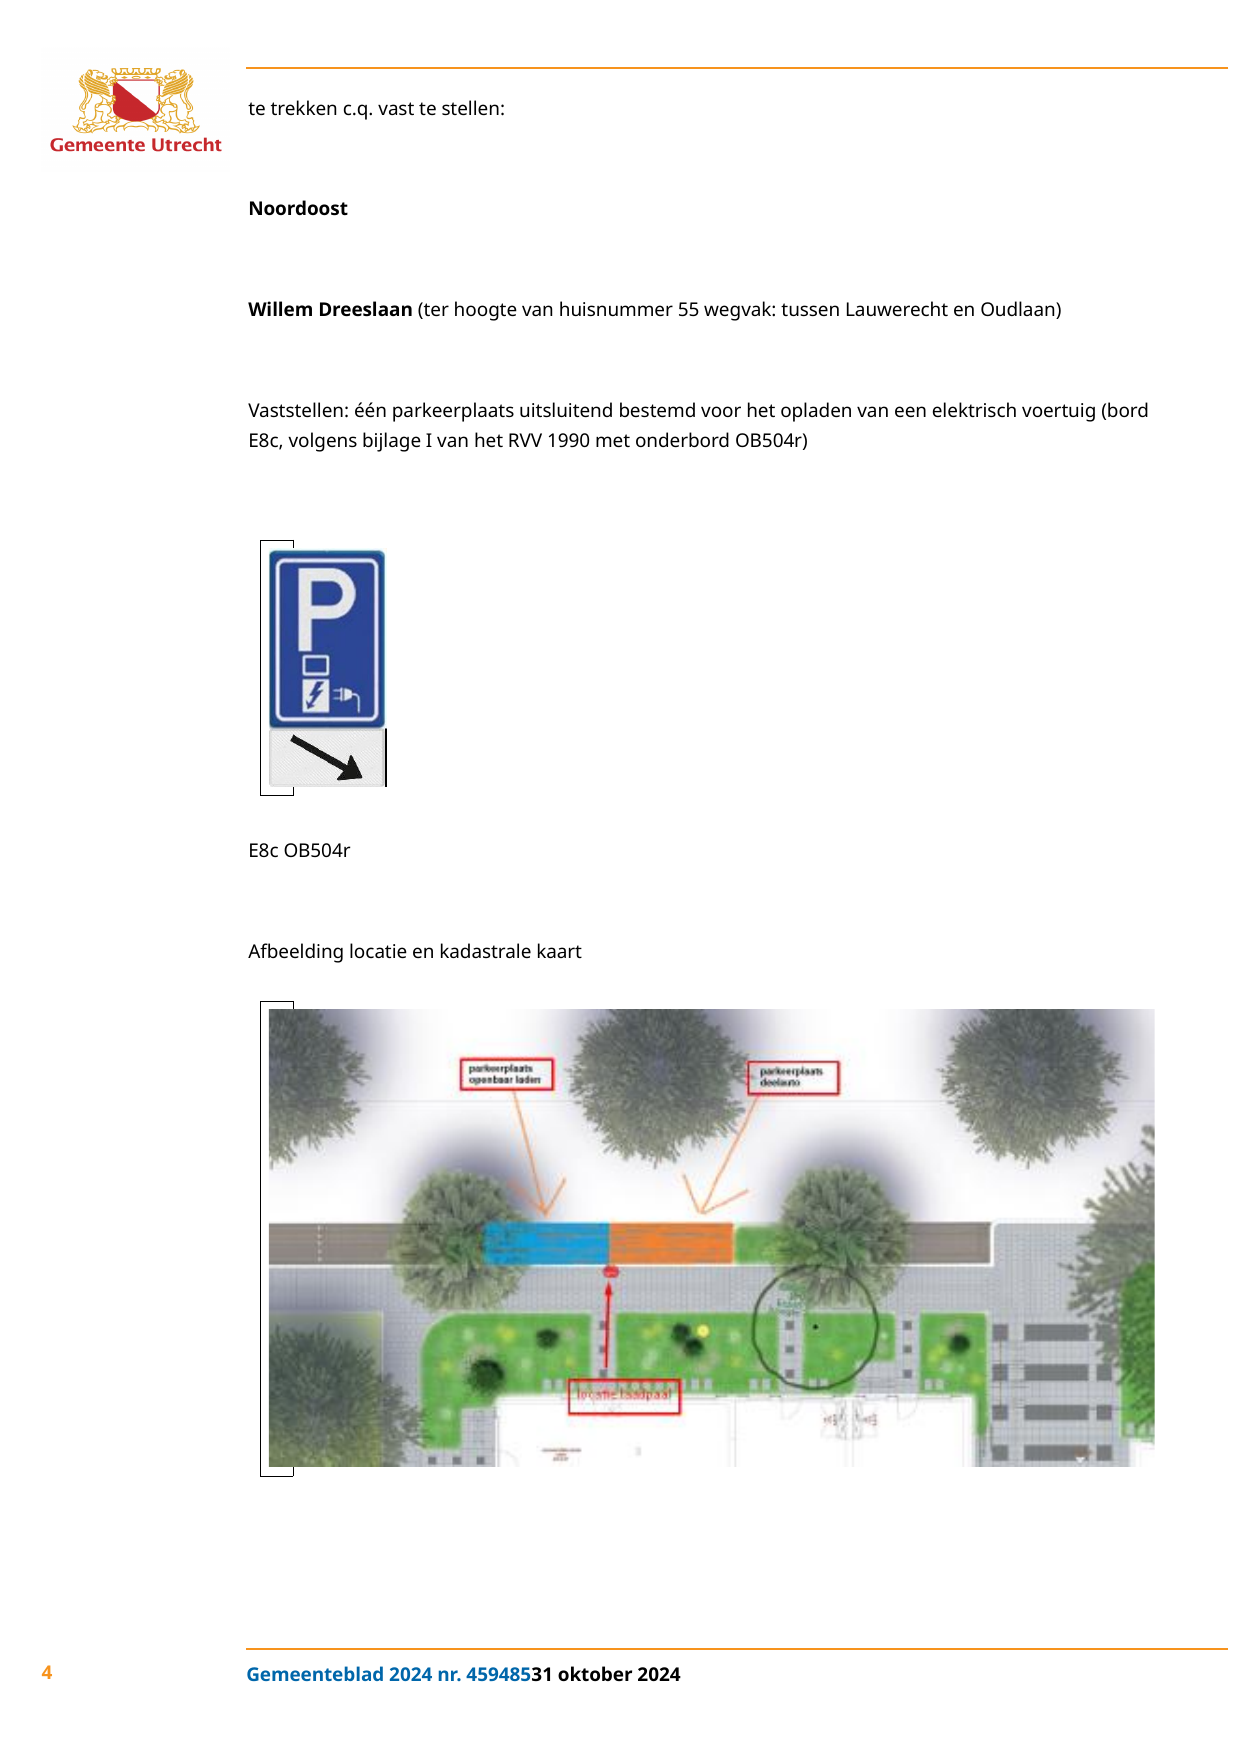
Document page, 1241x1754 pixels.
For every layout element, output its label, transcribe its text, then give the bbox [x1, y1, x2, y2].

picture [268, 1009, 1155, 1467]
text te trekken c.q. vast te stellen: [248, 95, 1152, 121]
picture [268, 548, 387, 787]
text Vaststellen: één parkeerplaats uitsluitend bestemd voor het opladen van een elektrisch voertuig (bord E8c, volgens bijlage I van het RVV 1990 met onderbord OB504r) [248, 397, 1152, 453]
text Willem Dreeslaan (ter hoogte van huisnummer 55 wegvak: tussen Lauwerecht en Oudlaan) [248, 296, 1152, 322]
text Afbeelding locatie en kadastrale kaart [248, 938, 1152, 964]
text Noordoost [248, 196, 1152, 221]
text E8c OB504r [248, 838, 1152, 863]
picture [41, 47, 231, 172]
